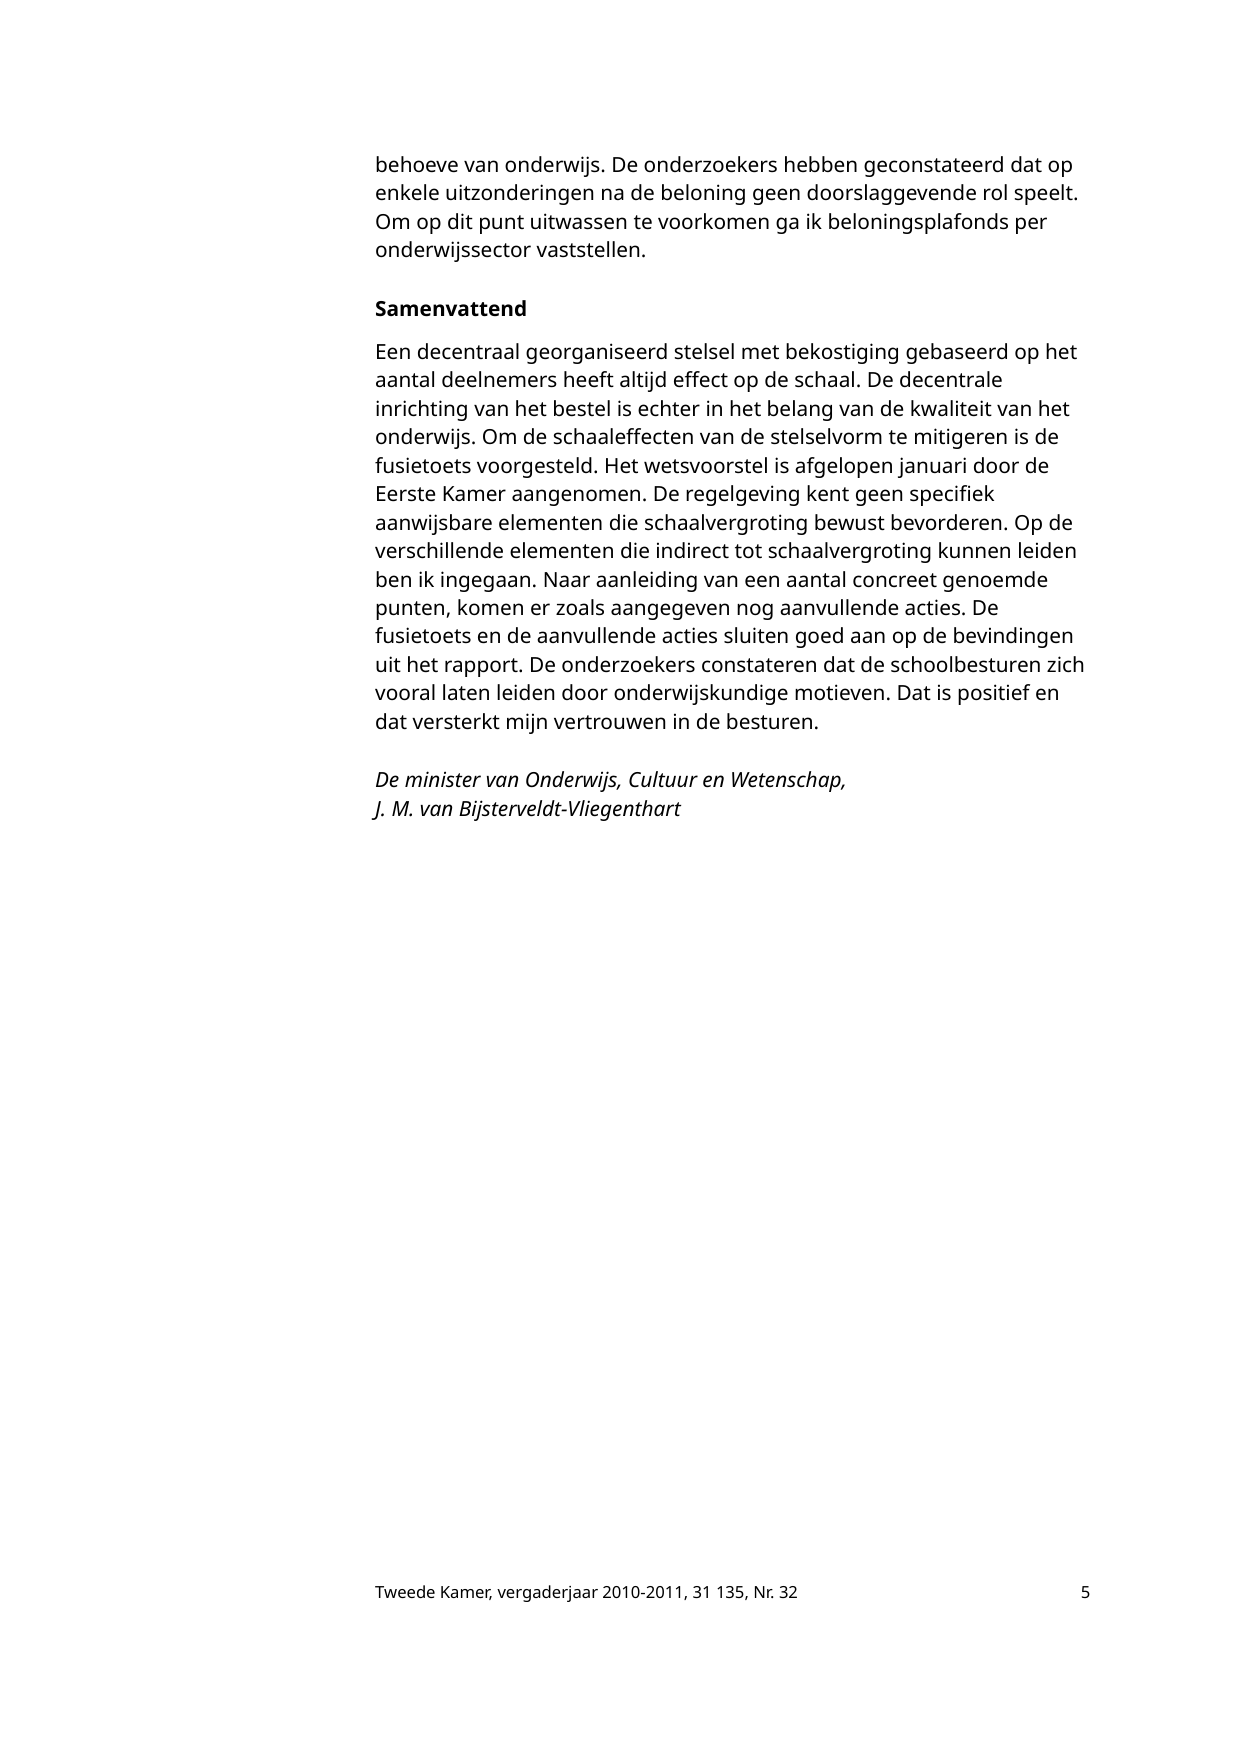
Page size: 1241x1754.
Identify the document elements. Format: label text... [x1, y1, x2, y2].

text Samenvattend [375, 294, 1090, 322]
text De minister van Onderwijs, Cultuur en Wetenschap, [375, 765, 1090, 794]
text J. M. van Bijsterveldt-Vliegenthart [375, 794, 1090, 822]
text Een decentraal georganiseerd stelsel met bekostiging gebaseerd op het aantal deelnemers heeft altijd effect op de schaal. De decentrale inrichting van het bestel is echter in het belang van de kwaliteit van het onderwijs. Om de schaaleffecten van de stelselvorm te mitigeren is de fusietoets voorgesteld. Het wetsvoorstel is afgelopen januari door de Eerste Kamer aangenomen. De regelgeving kent geen specifiek aanwijsbare elementen die schaalvergroting bewust bevorderen. Op de verschillende elementen die indirect tot schaalvergroting kunnen leiden ben ik ingegaan. Naar aanleiding van een aantal concreet genoemde punten, komen er zoals aangegeven nog aanvullende acties. De fusietoets en de aanvullende acties sluiten goed aan op de bevindingen uit het rapport. De onderzoekers constateren dat de schoolbesturen zich vooral laten leiden door onderwijskundige motieven. Dat is positief en dat versterkt mijn vertrouwen in de besturen. [375, 337, 1090, 735]
text behoeve van onderwijs. De onderzoekers hebben geconstateerd dat op enkele uitzonderingen na de beloning geen doorslaggevende rol speelt. Om op dit punt uitwassen te voorkomen ga ik beloningsplafonds per onderwijssector vaststellen. [375, 150, 1090, 264]
